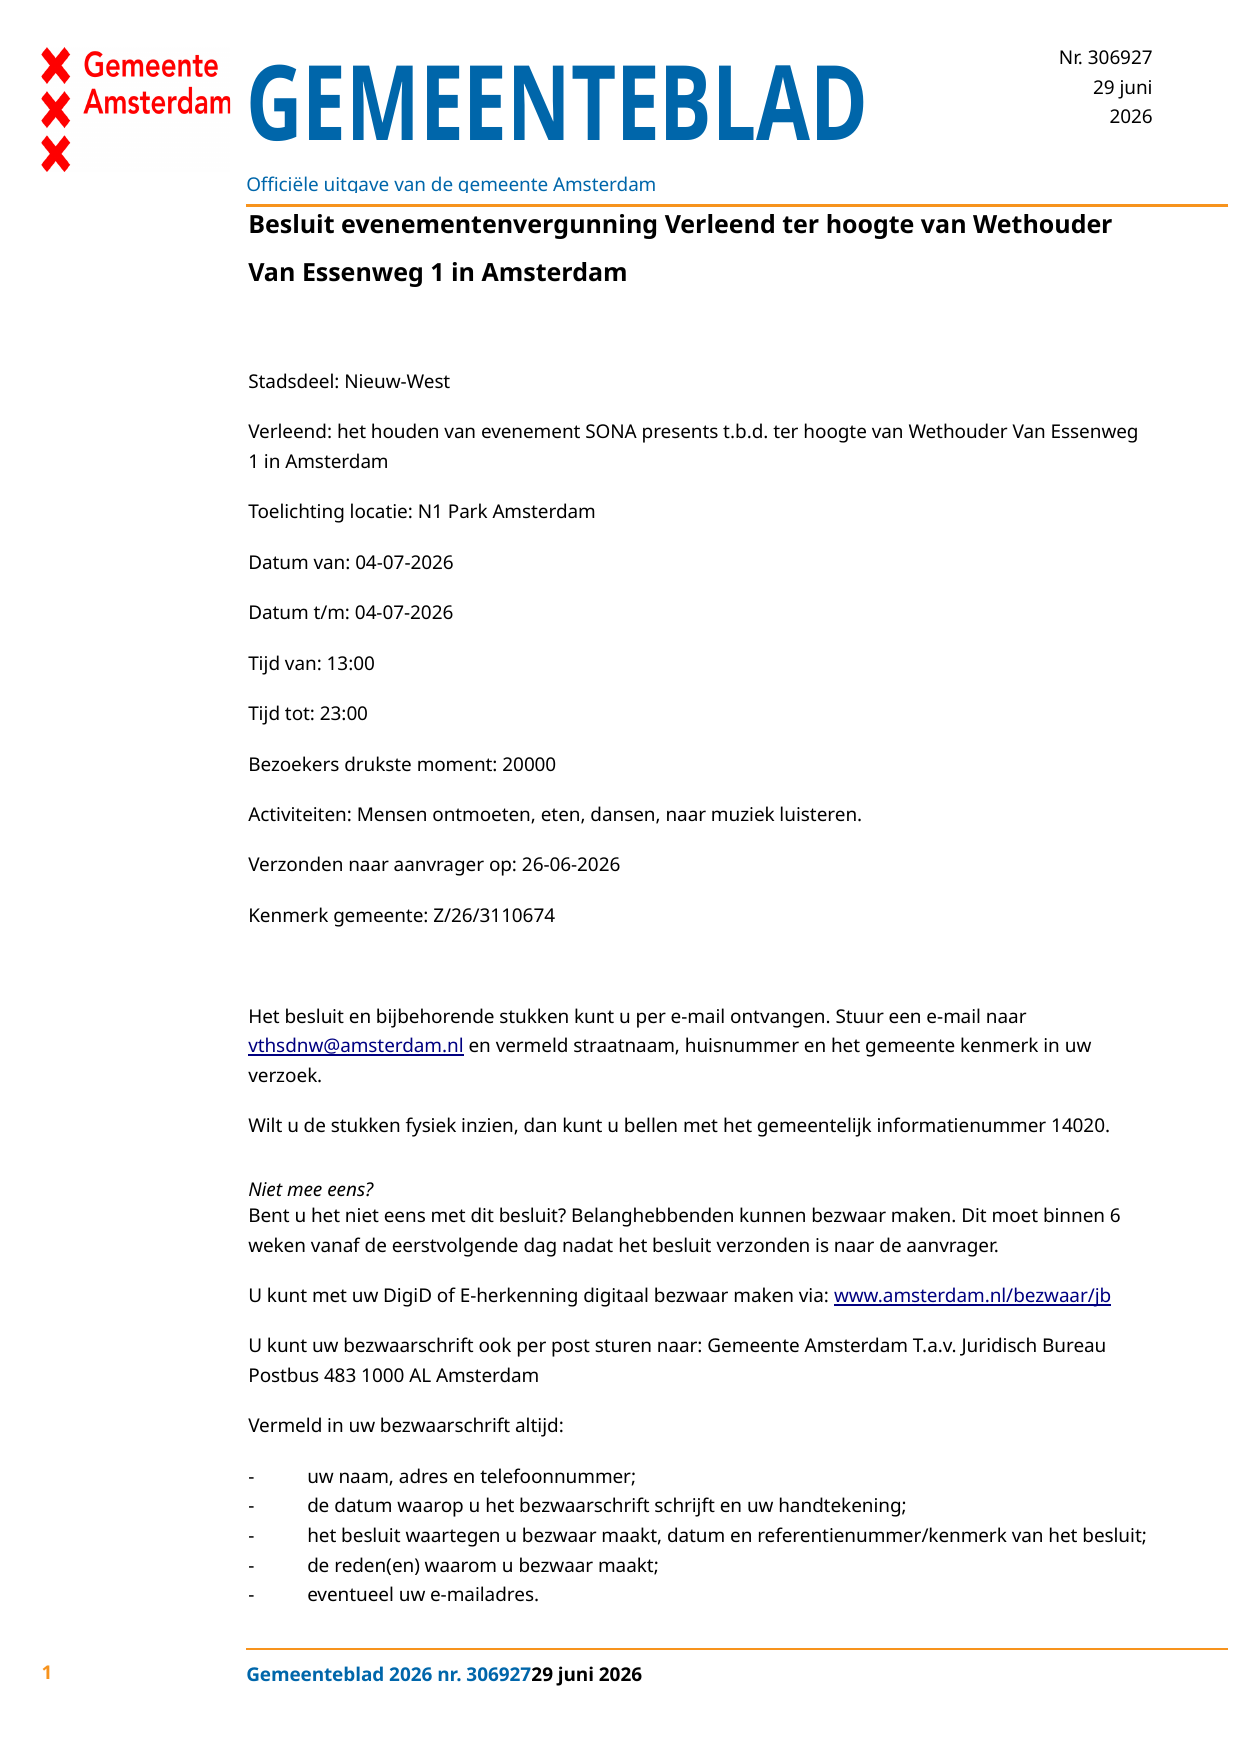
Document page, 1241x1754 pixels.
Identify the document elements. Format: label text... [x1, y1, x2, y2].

text Vermeld in uw bezwaarschrift altijd: [248, 1413, 1152, 1438]
text Wilt u de stukken fysiek inzien, dan kunt u bellen met het gemeentelijk informatienummer 14020. [248, 1112, 1152, 1138]
text U kunt met uw DigiD of E-herkenning digitaal bezwaar maken via: www.amsterdam.nl/bezwaar/jb [248, 1282, 1152, 1308]
text Bent u het niet eens met dit besluit? Belanghebbenden kunnen bezwaar maken. Dit moet binnen 6 weken vanaf de eerstvolgende dag nadat het besluit verzonden is naar de aanvrager. [248, 1202, 1152, 1257]
text Kenmerk gemeente: Z/26/3110674 [248, 902, 1152, 928]
list eventueel uw e-mailadres. [248, 1581, 1152, 1607]
text Datum van: 04-07-2026 [248, 549, 1152, 575]
list uw naam, adres en telefoonnummer; [248, 1463, 1152, 1489]
text Verzonden naar aanvrager op: 26-06-2026 [248, 852, 1152, 877]
text Activiteiten: Mensen ontmoeten, eten, dansen, naar muziek luisteren. [248, 801, 1152, 827]
text Het besluit en bijbehorende stukken kunt u per e-mail ontvangen. Stuur een e-mail naar vthsdnw@amsterdam.nl en vermeld straatnaam, huisnummer en het gemeente kenmerk in uw verzoek. [248, 1003, 1152, 1088]
list de datum waarop u het bezwaarschrift schrijft en uw handtekening; [248, 1493, 1152, 1518]
text Datum t/m: 04-07-2026 [248, 599, 1152, 625]
text Verleend: het houden van evenement SONA presents t.b.d. ter hoogte van Wethouder Van Essenweg 1 in Amsterdam [248, 419, 1152, 474]
text Besluit evenementenvergunning Verleend ter hoogte van Wethouder Van Essenweg 1 in Amsterdam [248, 207, 1152, 288]
text Stadsdeel: Nieuw-West [248, 368, 1152, 394]
text Toelichting locatie: N1 Park Amsterdam [248, 499, 1152, 524]
picture [41, 47, 231, 172]
text Tijd tot: 23:00 [248, 700, 1152, 726]
list het besluit waartegen u bezwaar maakt, datum en referentienummer/kenmerk van het besluit; [248, 1522, 1152, 1548]
text U kunt uw bezwaarschrift ook per post sturen naar: Gemeente Amsterdam T.a.v. Juridisch Bureau Postbus 483 1000 AL Amsterdam [248, 1333, 1152, 1388]
list de reden(en) waarom u bezwaar maakt; [248, 1552, 1152, 1577]
text Tijd van: 13:00 [248, 650, 1152, 676]
text Bezoekers drukste moment: 20000 [248, 751, 1152, 777]
text Niet mee eens? [248, 1176, 1152, 1202]
